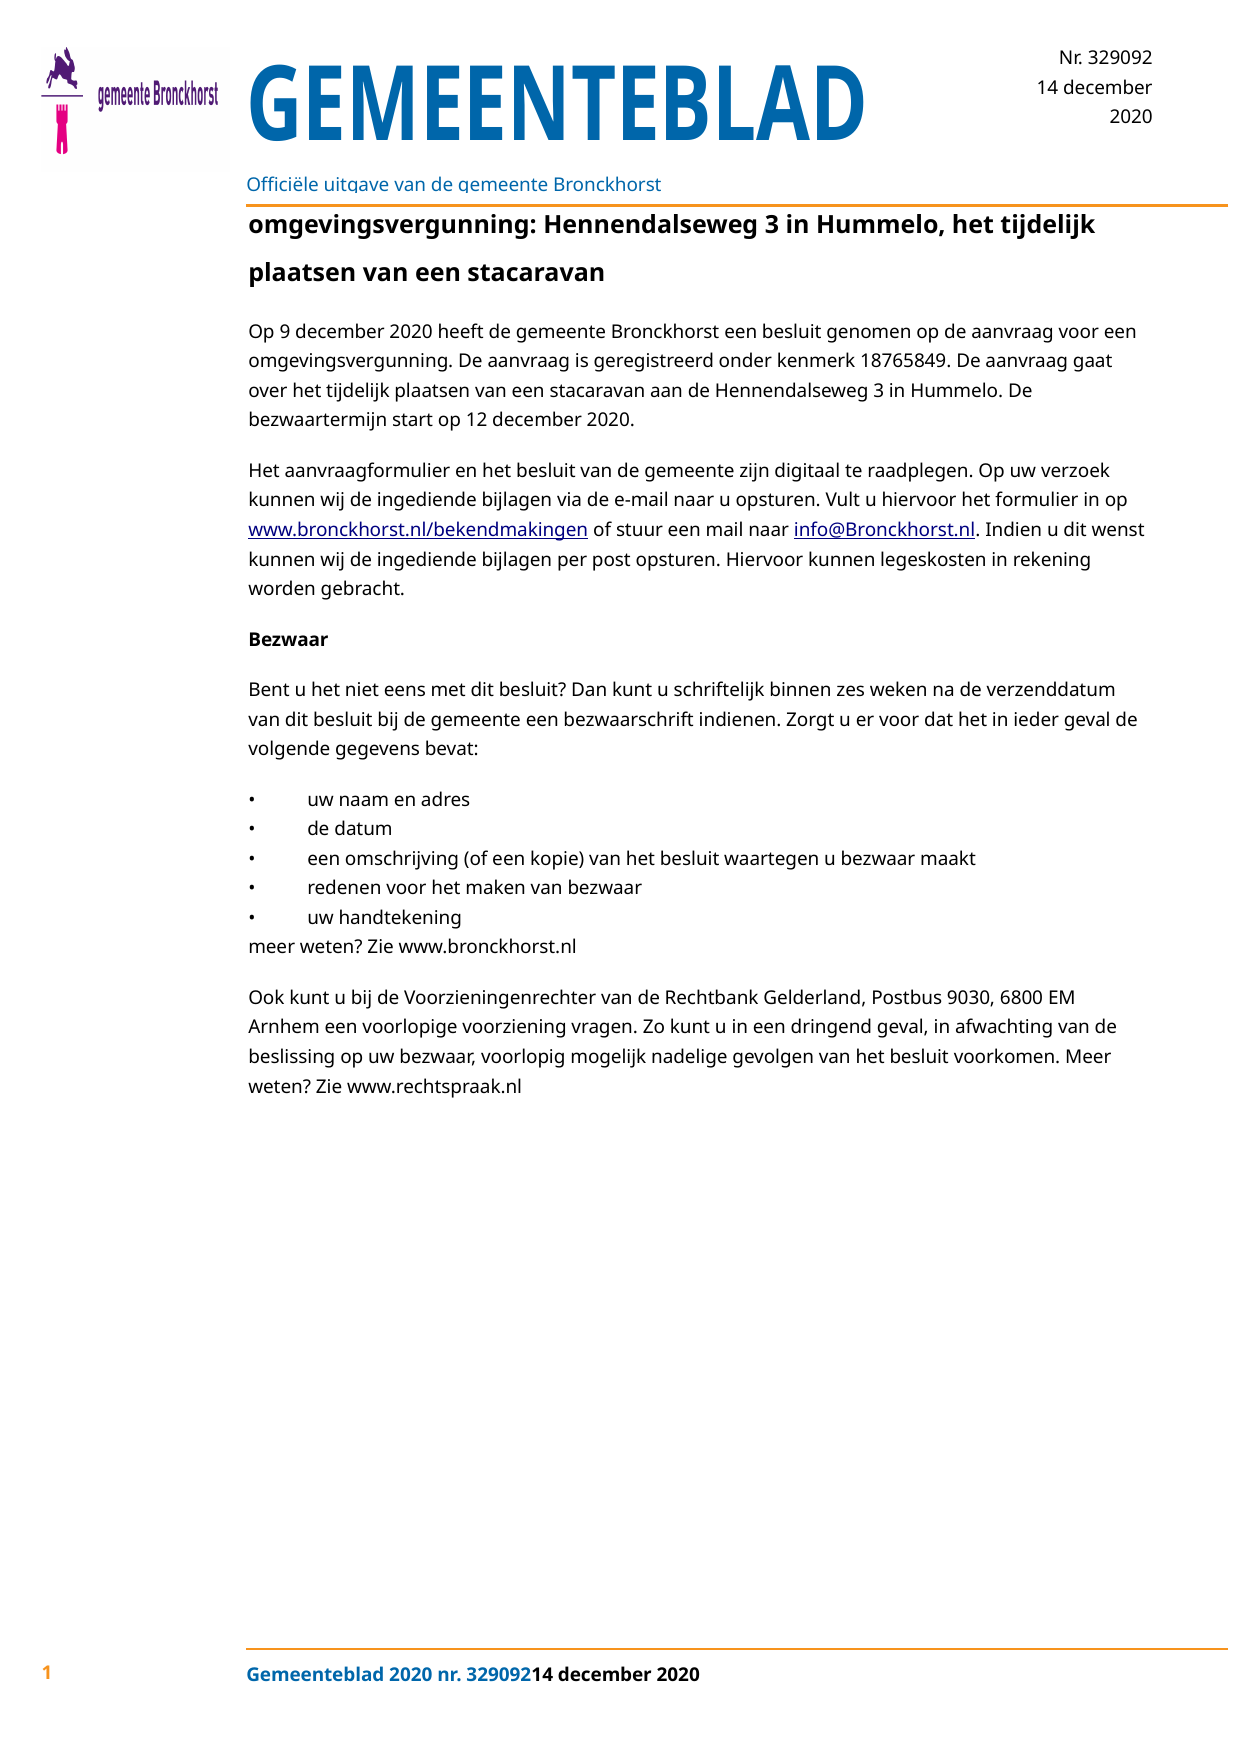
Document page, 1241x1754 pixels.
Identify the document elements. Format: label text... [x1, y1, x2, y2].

list de datum [248, 815, 1152, 841]
picture [41, 47, 231, 172]
text omgevingsvergunning: Hennendalseweg 3 in Hummelo, het tijdelijk plaatsen van een stacaravan [248, 207, 1152, 288]
text meer weten? Zie www.bronckhorst.nl [248, 934, 1152, 959]
list redenen voor het maken van bezwaar [248, 874, 1152, 900]
text Bezwaar [248, 626, 1152, 652]
text Op 9 december 2020 heeft de gemeente Bronckhorst een besluit genomen op de aanvraag voor een omgevingsvergunning. De aanvraag is geregistreerd onder kenmerk 18765849. De aanvraag gaat over het tijdelijk plaatsen van een stacaravan aan de Hennendalseweg 3 in Hummelo. De bezwaartermijn start op 12 december 2020. [248, 318, 1152, 432]
list een omschrijving (of een kopie) van het besluit waartegen u bezwaar maakt [248, 845, 1152, 871]
text Het aanvraagformulier en het besluit van de gemeente zijn digitaal te raadplegen. Op uw verzoek kunnen wij de ingediende bijlagen via de e-mail naar u opsturen. Vult u hiervoor het formulier in op www.bronckhorst.nl/bekendmakingen of stuur een mail naar info@Bronckhorst.nl. Indien u dit wenst kunnen wij de ingediende bijlagen per post opsturen. Hiervoor kunnen legeskosten in rekening worden gebracht. [248, 457, 1152, 601]
text Bent u het niet eens met dit besluit? Dan kunt u schriftelijk binnen zes weken na de verzenddatum van dit besluit bij de gemeente een bezwaarschrift indienen. Zorgt u er voor dat het in ieder geval de volgende gegevens bevat: [248, 676, 1152, 761]
list uw naam en adres [248, 786, 1152, 812]
list uw handtekening [248, 904, 1152, 930]
text Ook kunt u bij de Voorzieningenrechter van de Rechtbank Gelderland, Postbus 9030, 6800 EM Arnhem een voorlopige voorziening vragen. Zo kunt u in een dringend geval, in afwachting van de beslissing op uw bezwaar, voorlopig mogelijk nadelige gevolgen van het besluit voorkomen. Meer weten? Zie www.rechtspraak.nl [248, 984, 1152, 1099]
